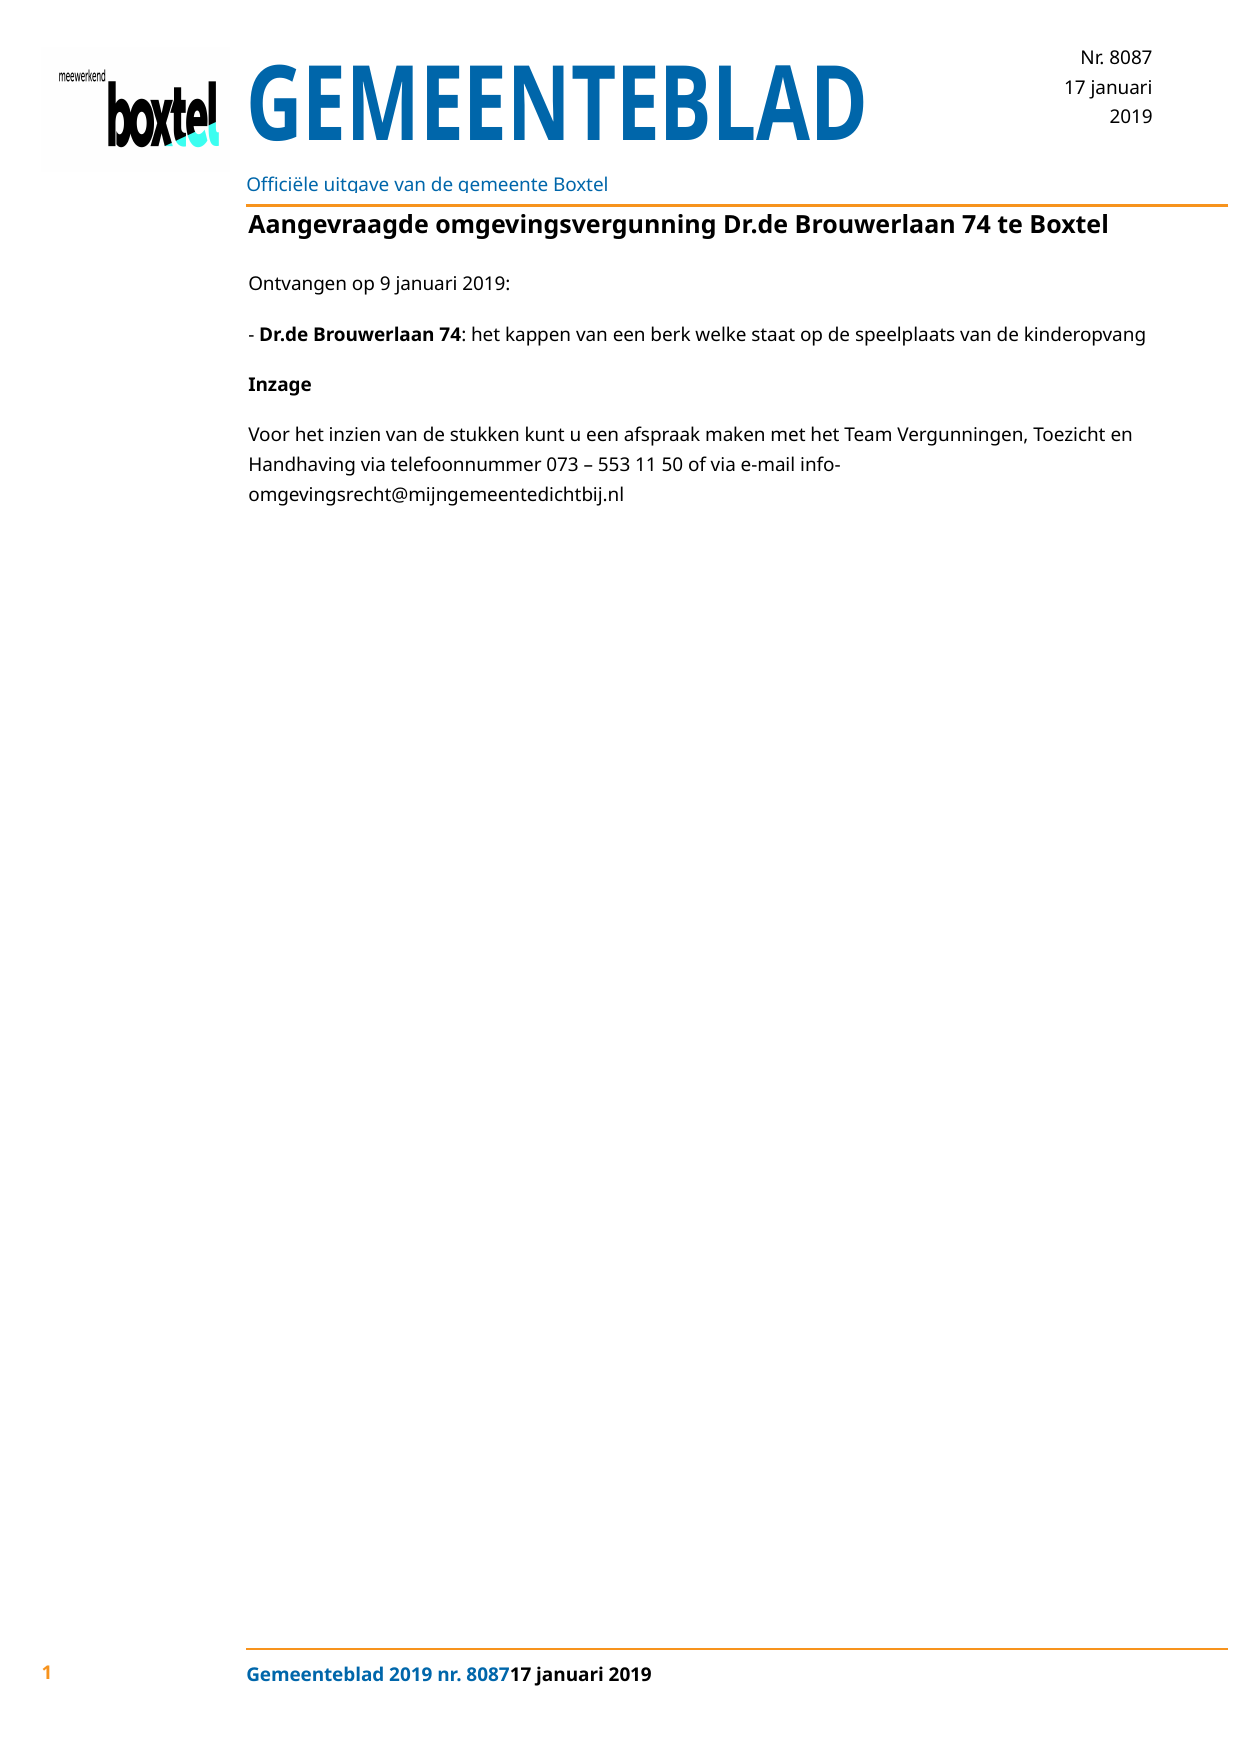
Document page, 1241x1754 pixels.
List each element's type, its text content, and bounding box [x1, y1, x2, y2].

text Inzage [248, 371, 1152, 397]
text Aangevraagde omgevingsvergunning Dr.de Brouwerlaan 74 te Boxtel [248, 207, 1152, 241]
text - Dr.de Brouwerlaan 74: het kappen van een berk welke staat op de speelplaats van de kinderopvang [248, 321, 1152, 346]
text Ontvangen op 9 januari 2019: [248, 270, 1152, 296]
text Voor het inzien van de stukken kunt u een afspraak maken met het Team Vergunningen, Toezicht en Handhaving via telefoonnummer 073 – 553 11 50 of via e-mail info-omgevingsrecht@mijngemeentedichtbij.nl [248, 422, 1152, 506]
picture [41, 47, 231, 172]
